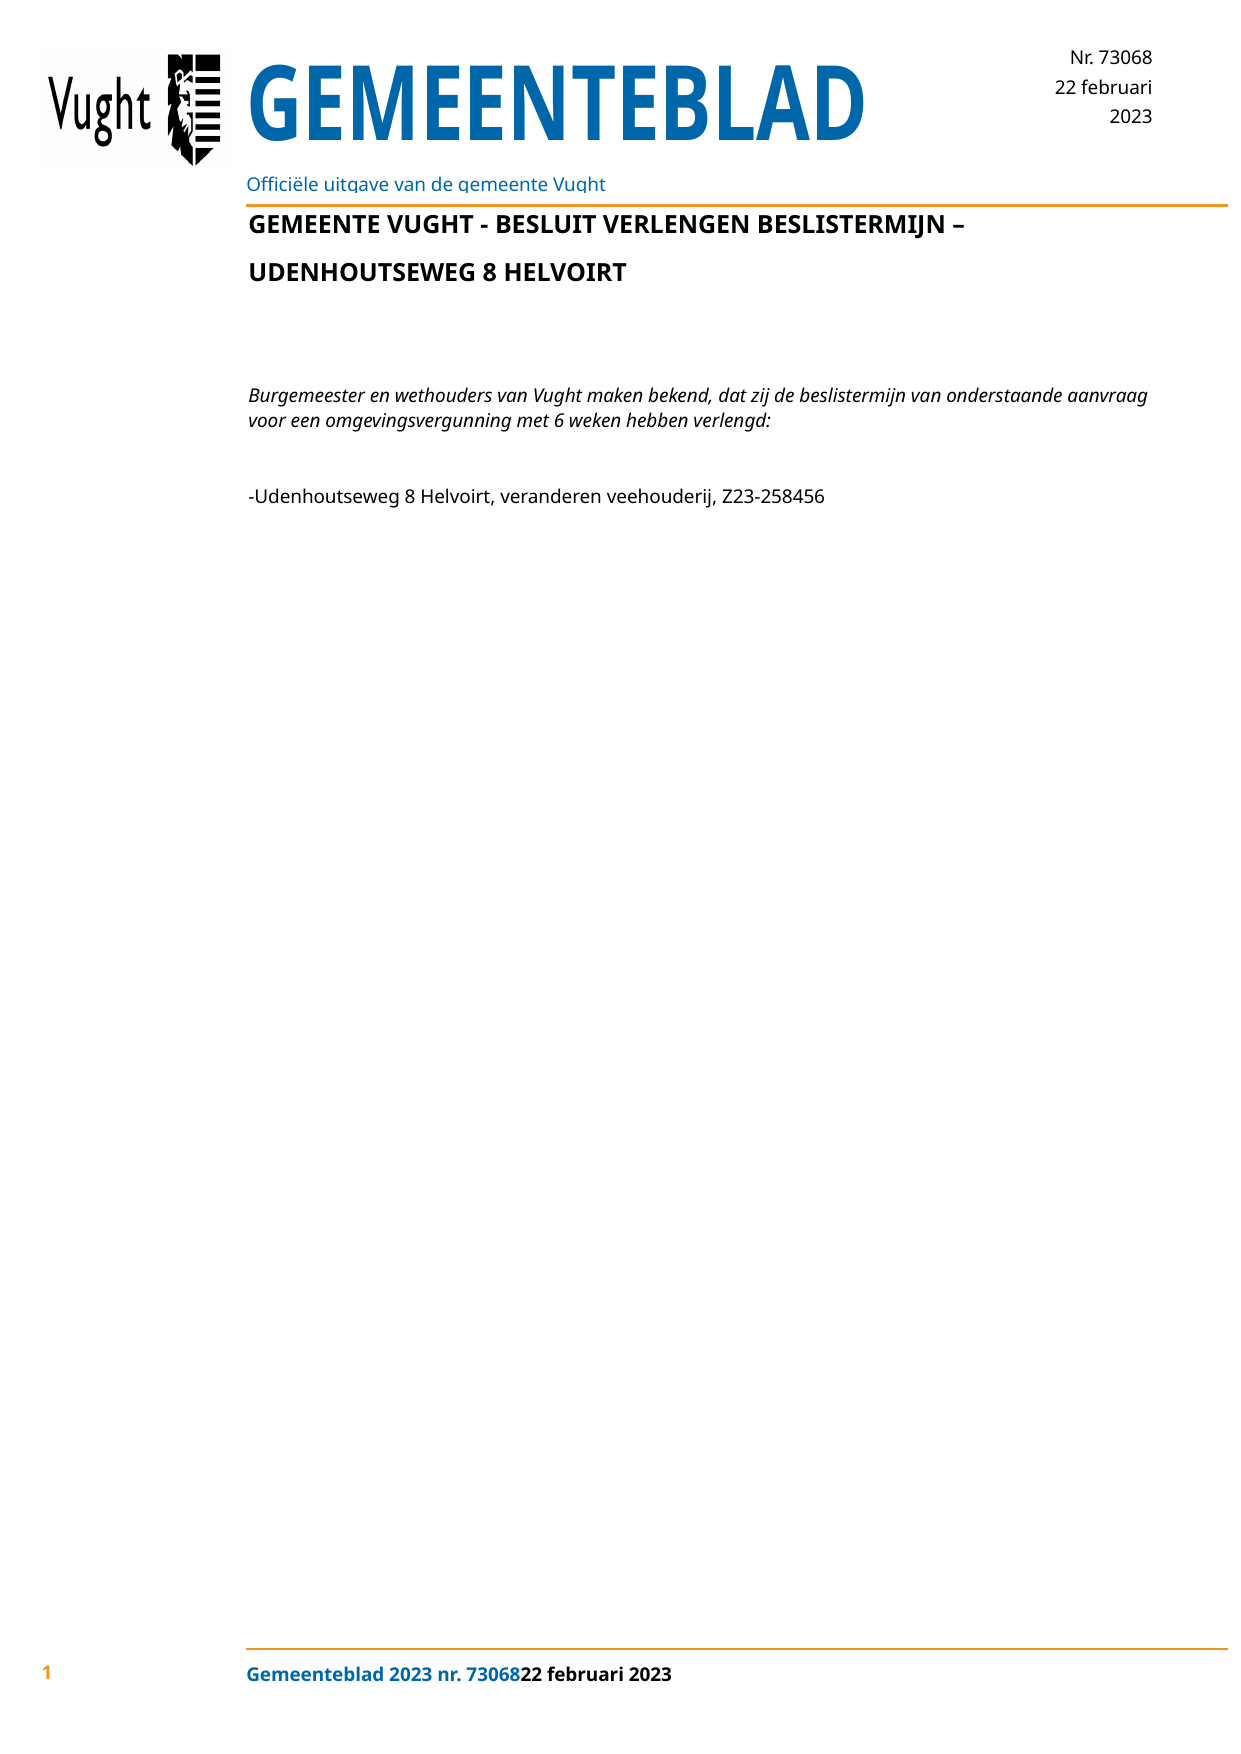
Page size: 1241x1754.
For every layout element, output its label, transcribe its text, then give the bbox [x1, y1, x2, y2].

text -Udenhoutseweg 8 Helvoirt, veranderen veehouderij, Z23-258456 [248, 484, 1152, 509]
text Burgemeester en wethouders van Vught maken bekend, dat zij de beslistermijn van onderstaande aanvraag voor een omgevingsvergunning met 6 weken hebben verlengd: [248, 382, 1152, 433]
text GEMEENTE VUGHT - BESLUIT VERLENGEN BESLISTERMIJN –UDENHOUTSEWEG 8 HELVOIRT [248, 207, 1152, 288]
picture [41, 47, 231, 172]
